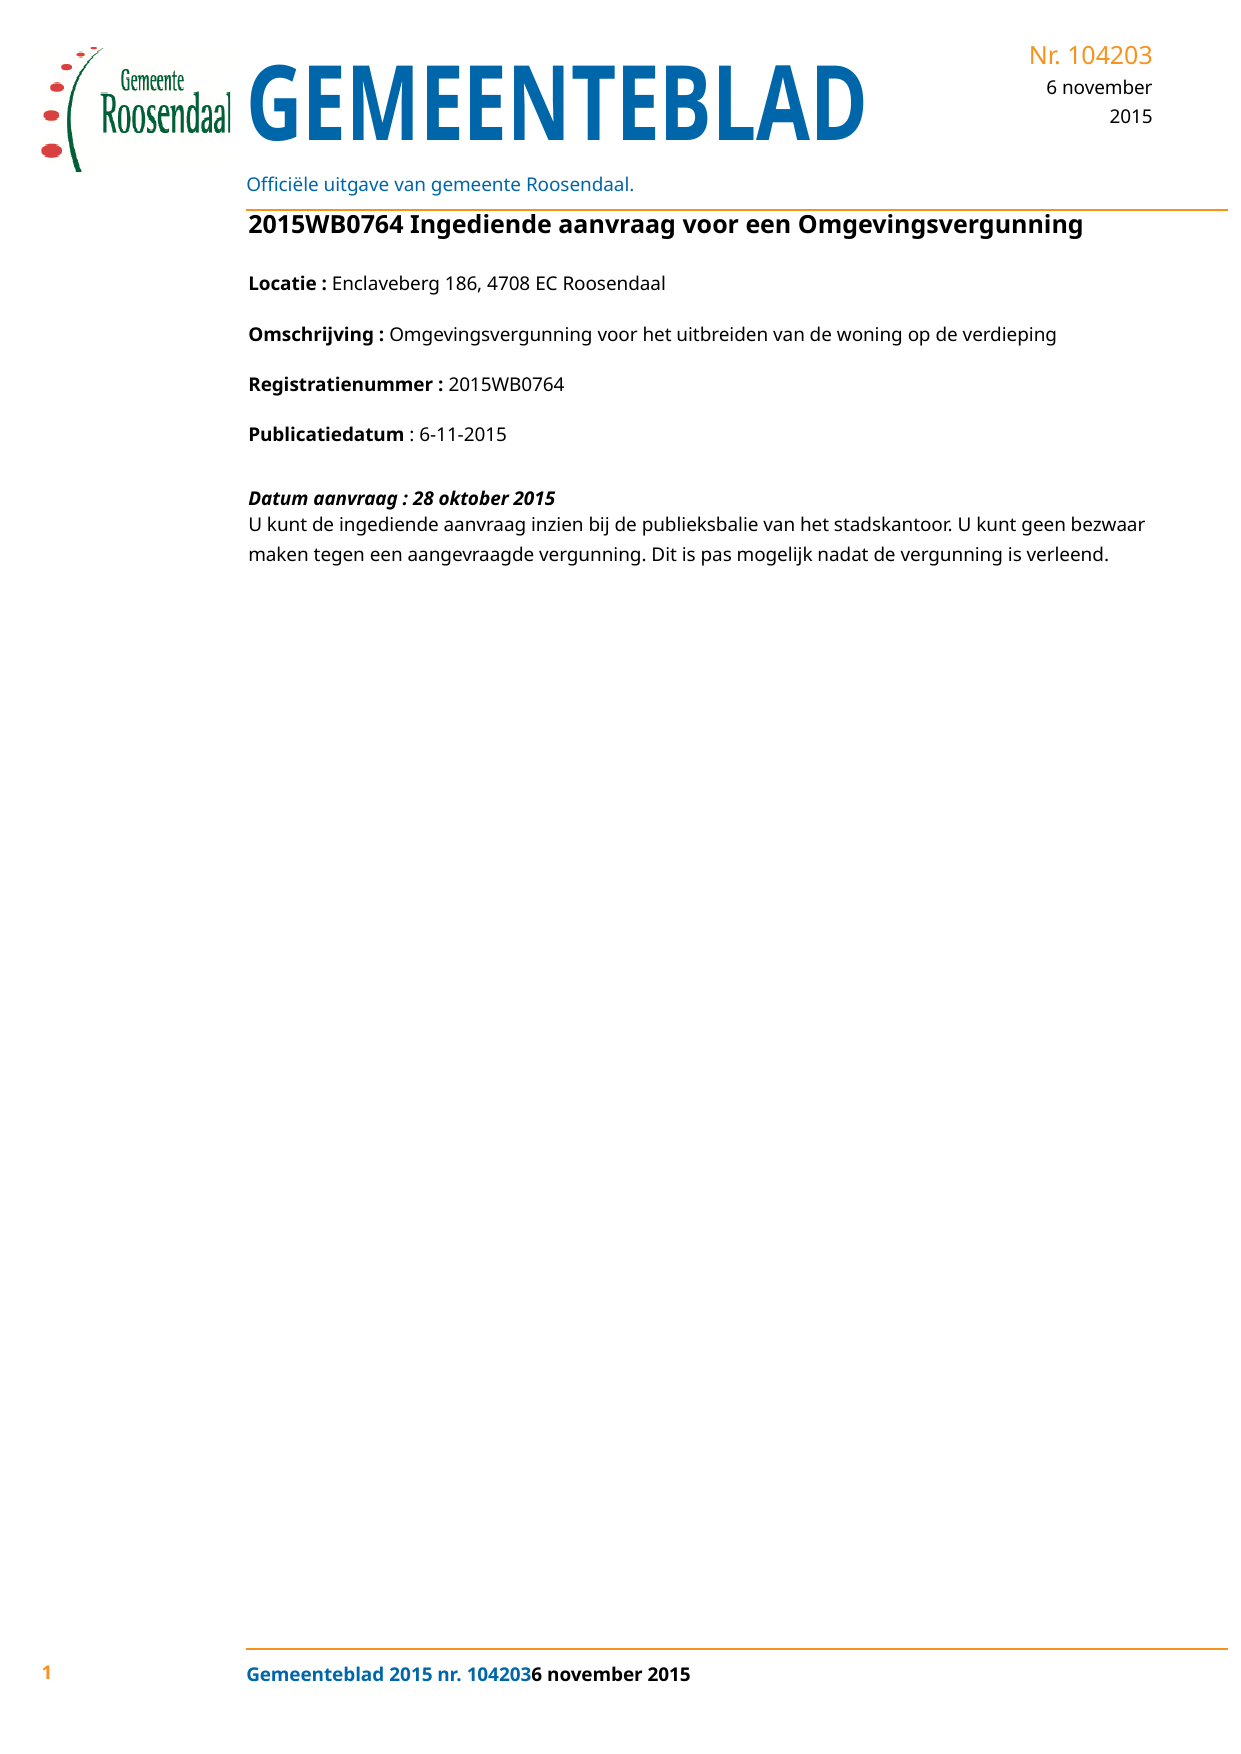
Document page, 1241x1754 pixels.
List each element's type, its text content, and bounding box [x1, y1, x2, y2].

text Locatie : Enclaveberg 186, 4708 EC Roosendaal [248, 270, 1152, 296]
text Datum aanvraag : 28 oktober 2015 [248, 486, 1152, 511]
text Publicatiedatum : 6-11-2015 [248, 422, 1152, 447]
text 2015WB0764 Ingediende aanvraag voor een Omgevingsvergunning [248, 211, 1152, 241]
text Omschrijving : Omgevingsvergunning voor het uitbreiden van de woning op de verdieping [248, 321, 1152, 346]
text Registratienummer : 2015WB0764 [248, 371, 1152, 397]
picture [41, 47, 231, 172]
text U kunt de ingediende aanvraag inzien bij de publieksbalie van het stadskantoor. U kunt geen bezwaar maken tegen een aangevraagde vergunning. Dit is pas mogelijk nadat de vergunning is verleend. [248, 511, 1152, 567]
